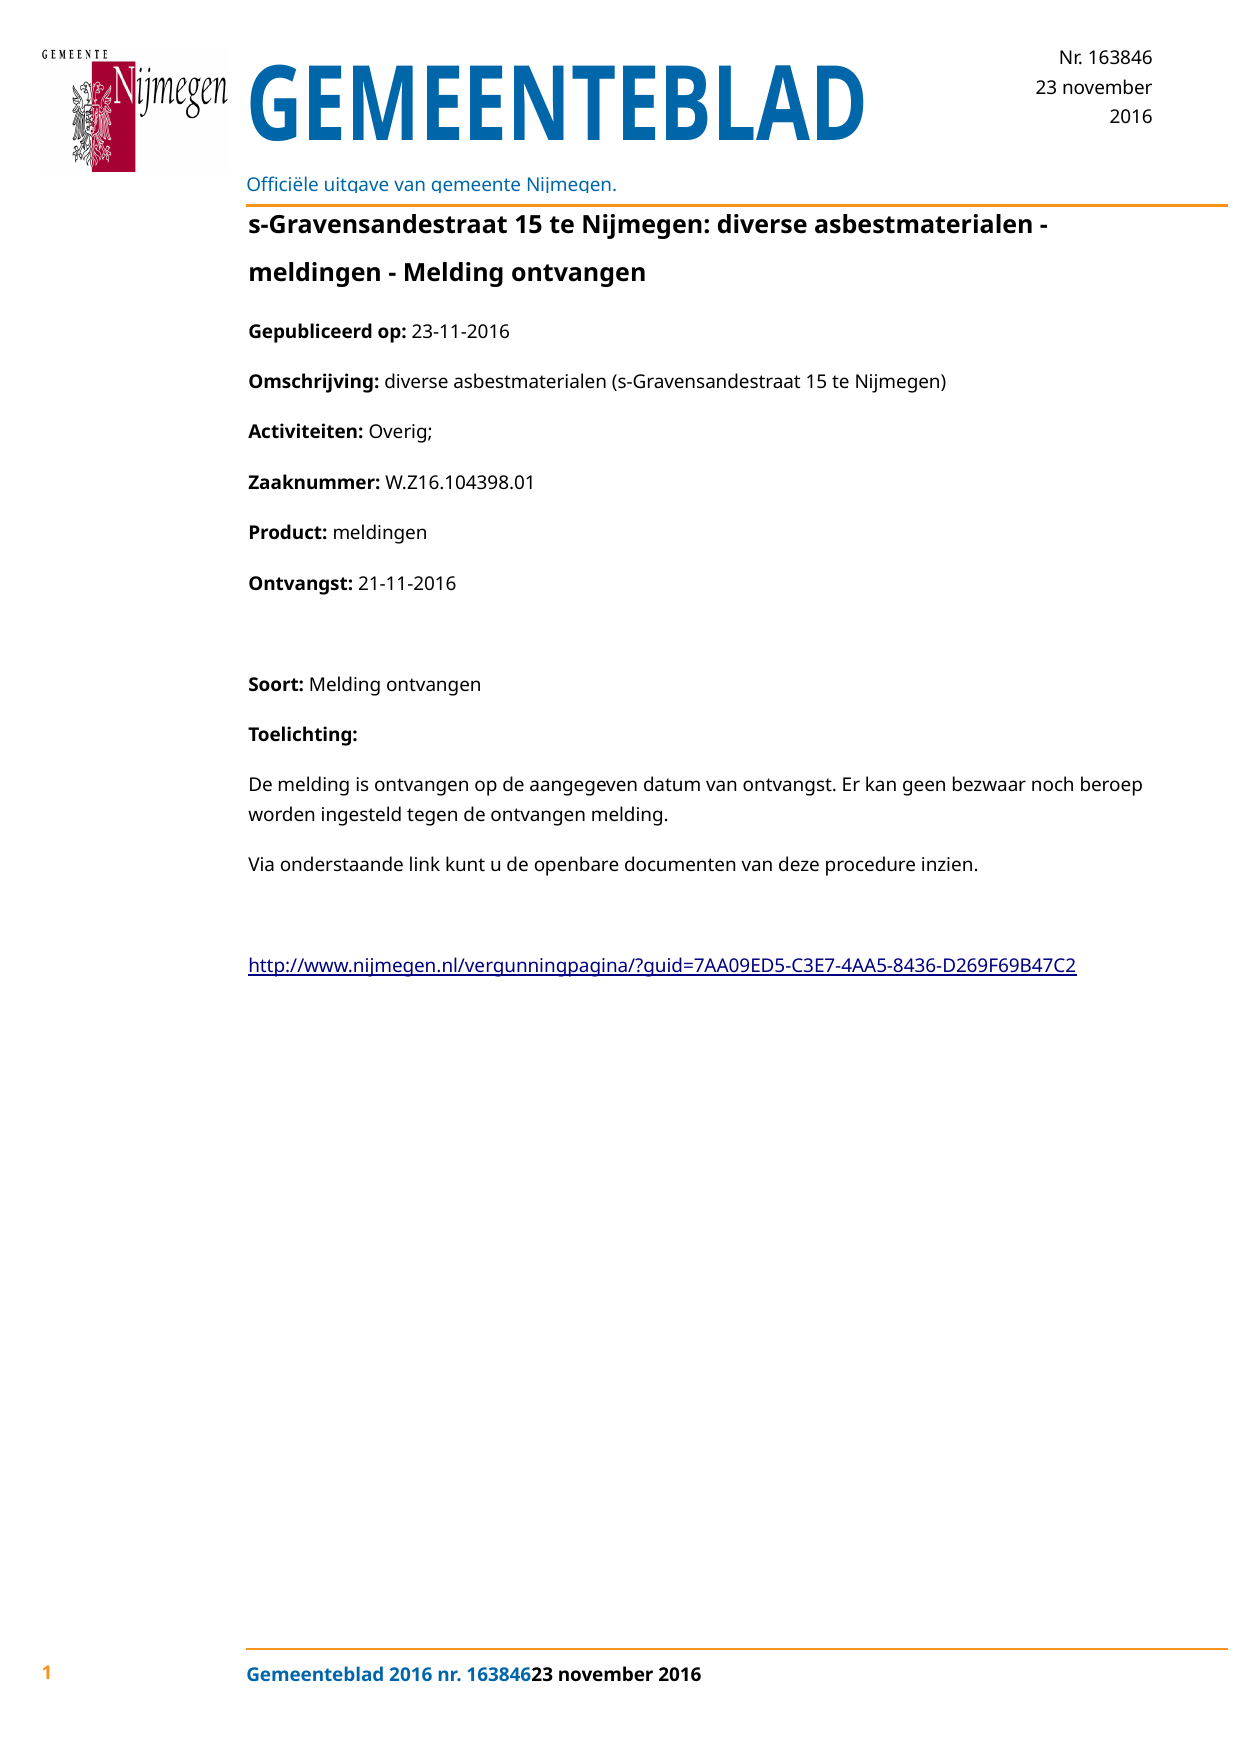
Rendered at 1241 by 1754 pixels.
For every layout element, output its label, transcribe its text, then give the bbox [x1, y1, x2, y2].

text Product: meldingen [248, 519, 1152, 545]
text Activiteiten: Overig; [248, 419, 1152, 444]
text Omschrijving: diverse asbestmaterialen (s-Gravensandestraat 15 te Nijmegen) [248, 368, 1152, 394]
text Ontvangst: 21-11-2016 [248, 570, 1152, 596]
text Toelichting: [248, 721, 1152, 747]
text s-Gravensandestraat 15 te Nijmegen: diverse asbestmaterialen - meldingen - Melding ontvangen [248, 207, 1152, 288]
text Gepubliceerd op: 23-11-2016 [248, 318, 1152, 344]
text Via onderstaande link kunt u de openbare documenten van deze procedure inzien. [248, 852, 1152, 877]
text Zaaknummer: W.Z16.104398.01 [248, 469, 1152, 495]
text Soort: Melding ontvangen [248, 671, 1152, 697]
text http://www.nijmegen.nl/vergunningpagina/?guid=7AA09ED5-C3E7-4AA5-8436-D269F69B47C2 [248, 952, 1152, 978]
text De melding is ontvangen op de aangegeven datum van ontvangst. Er kan geen bezwaar noch beroep worden ingesteld tegen de ontvangen melding. [248, 772, 1152, 827]
picture [41, 47, 231, 172]
